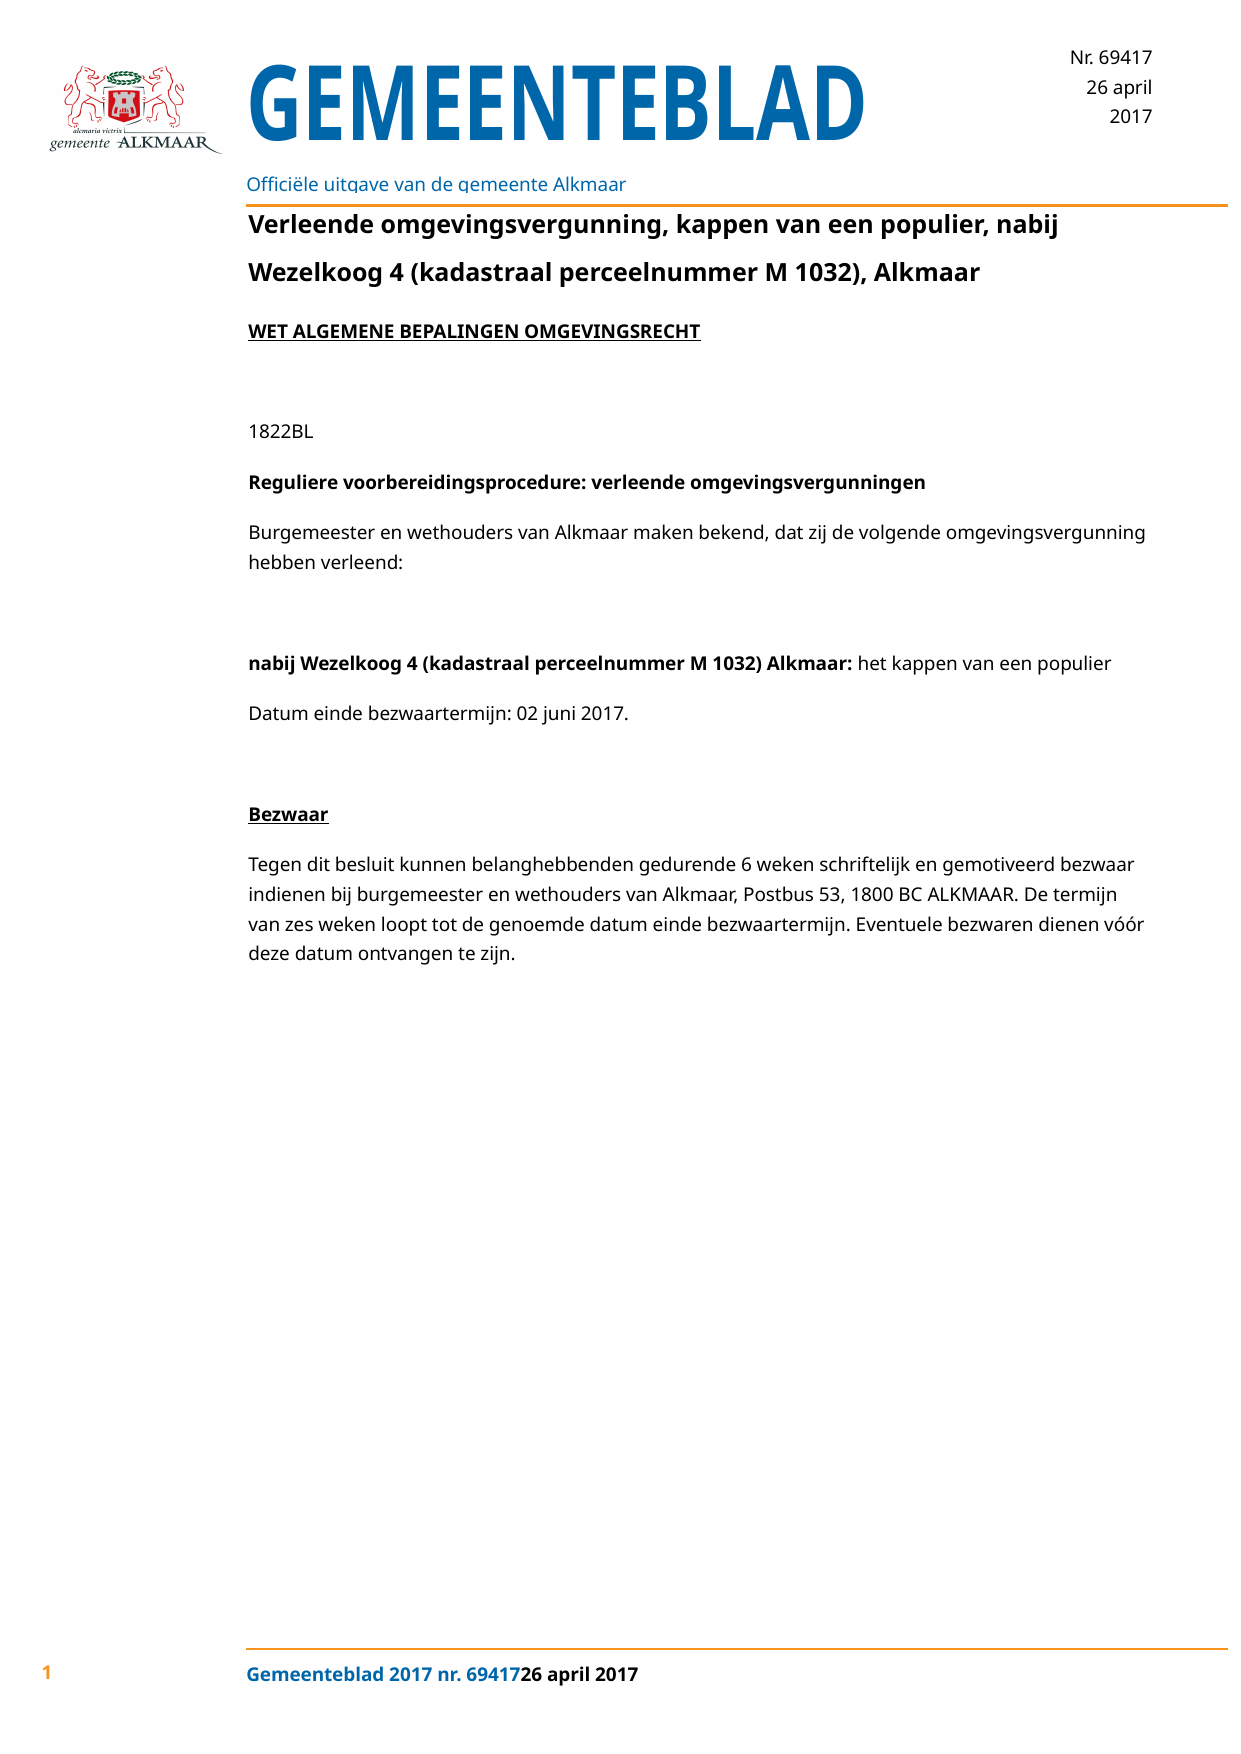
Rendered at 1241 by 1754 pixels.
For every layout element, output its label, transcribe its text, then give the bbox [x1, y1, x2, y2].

text nabij Wezelkoog 4 (kadastraal perceelnummer M 1032) Alkmaar: het kappen van een populier [248, 650, 1152, 676]
picture [41, 47, 231, 172]
text Burgemeester en wethouders van Alkmaar maken bekend, dat zij de volgende omgevingsvergunning hebben verleend: [248, 519, 1152, 575]
text Datum einde bezwaartermijn: 02 juni 2017. [248, 700, 1152, 726]
text 1822BL [248, 419, 1152, 444]
text WET ALGEMENE BEPALINGEN OMGEVINGSRECHT [248, 318, 1152, 344]
text Reguliere voorbereidingsprocedure: verleende omgevingsvergunningen [248, 469, 1152, 495]
text Verleende omgevingsvergunning, kappen van een populier, nabij Wezelkoog 4 (kadastraal perceelnummer M 1032), Alkmaar [248, 207, 1152, 288]
text Tegen dit besluit kunnen belanghebbenden gedurende 6 weken schriftelijk en gemotiveerd bezwaar indienen bij burgemeester en wethouders van Alkmaar, Postbus 53, 1800 BC ALKMAAR. De termijn van zes weken loopt tot de genoemde datum einde bezwaartermijn. Eventuele bezwaren dienen vóór deze datum ontvangen te zijn. [248, 852, 1152, 966]
text Bezwaar [248, 801, 1152, 827]
